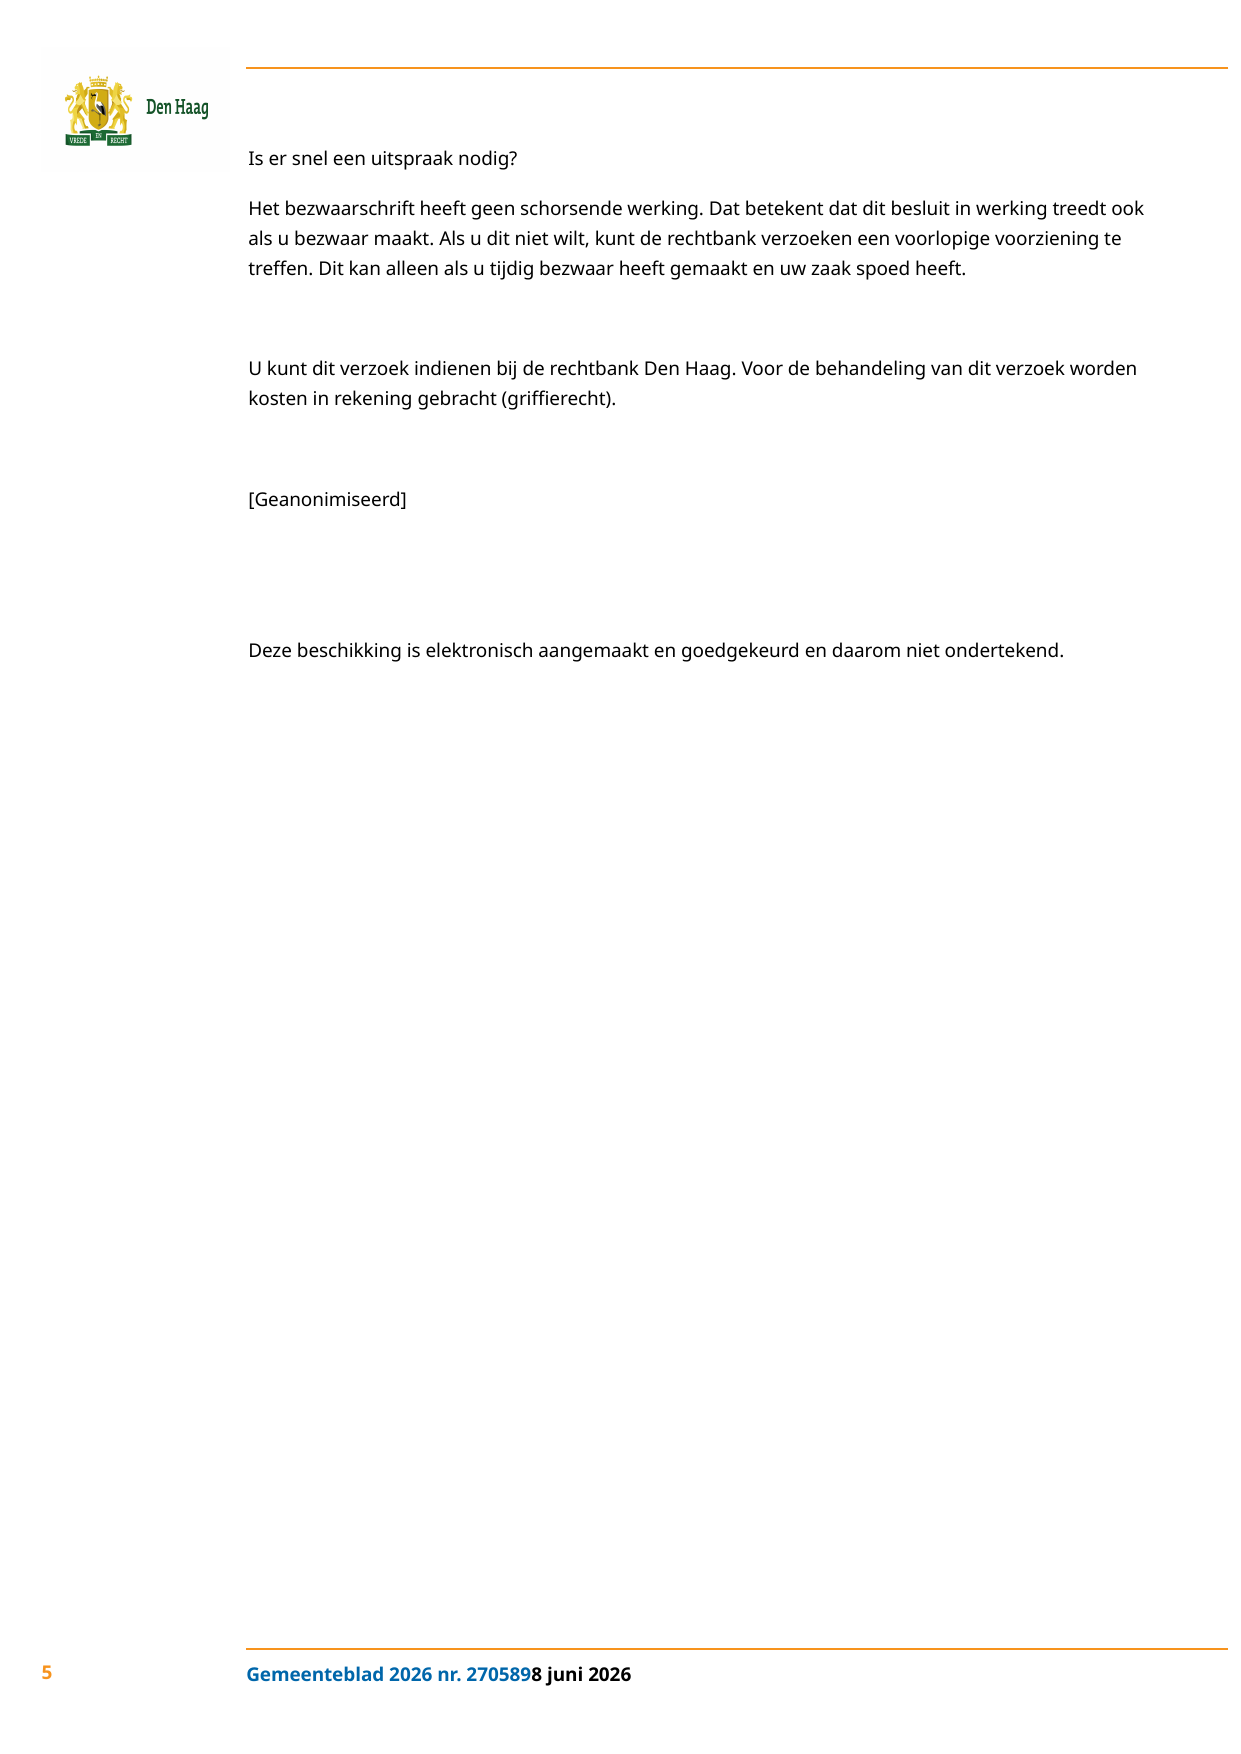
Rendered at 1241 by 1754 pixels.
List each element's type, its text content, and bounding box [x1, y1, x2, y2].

text Deze beschikking is elektronisch aangemaakt en goedgekeurd en daarom niet ondertekend. [248, 637, 1152, 663]
picture [41, 47, 231, 172]
text Is er snel een uitspraak nodig? [248, 145, 1152, 171]
text U kunt dit verzoek indienen bij de rechtbank Den Haag. Voor de behandeling van dit verzoek worden kosten in rekening gebracht (griffierecht). [248, 356, 1152, 411]
text [Geanonimiseerd] [248, 486, 1152, 512]
text Het bezwaarschrift heeft geen schorsende werking. Dat betekent dat dit besluit in werking treedt ook als u bezwaar maakt. Als u dit niet wilt, kunt de rechtbank verzoeken een voorlopige voorziening te treffen. Dit kan alleen als u tijdig bezwaar heeft gemaakt en uw zaak spoed heeft. [248, 196, 1152, 281]
